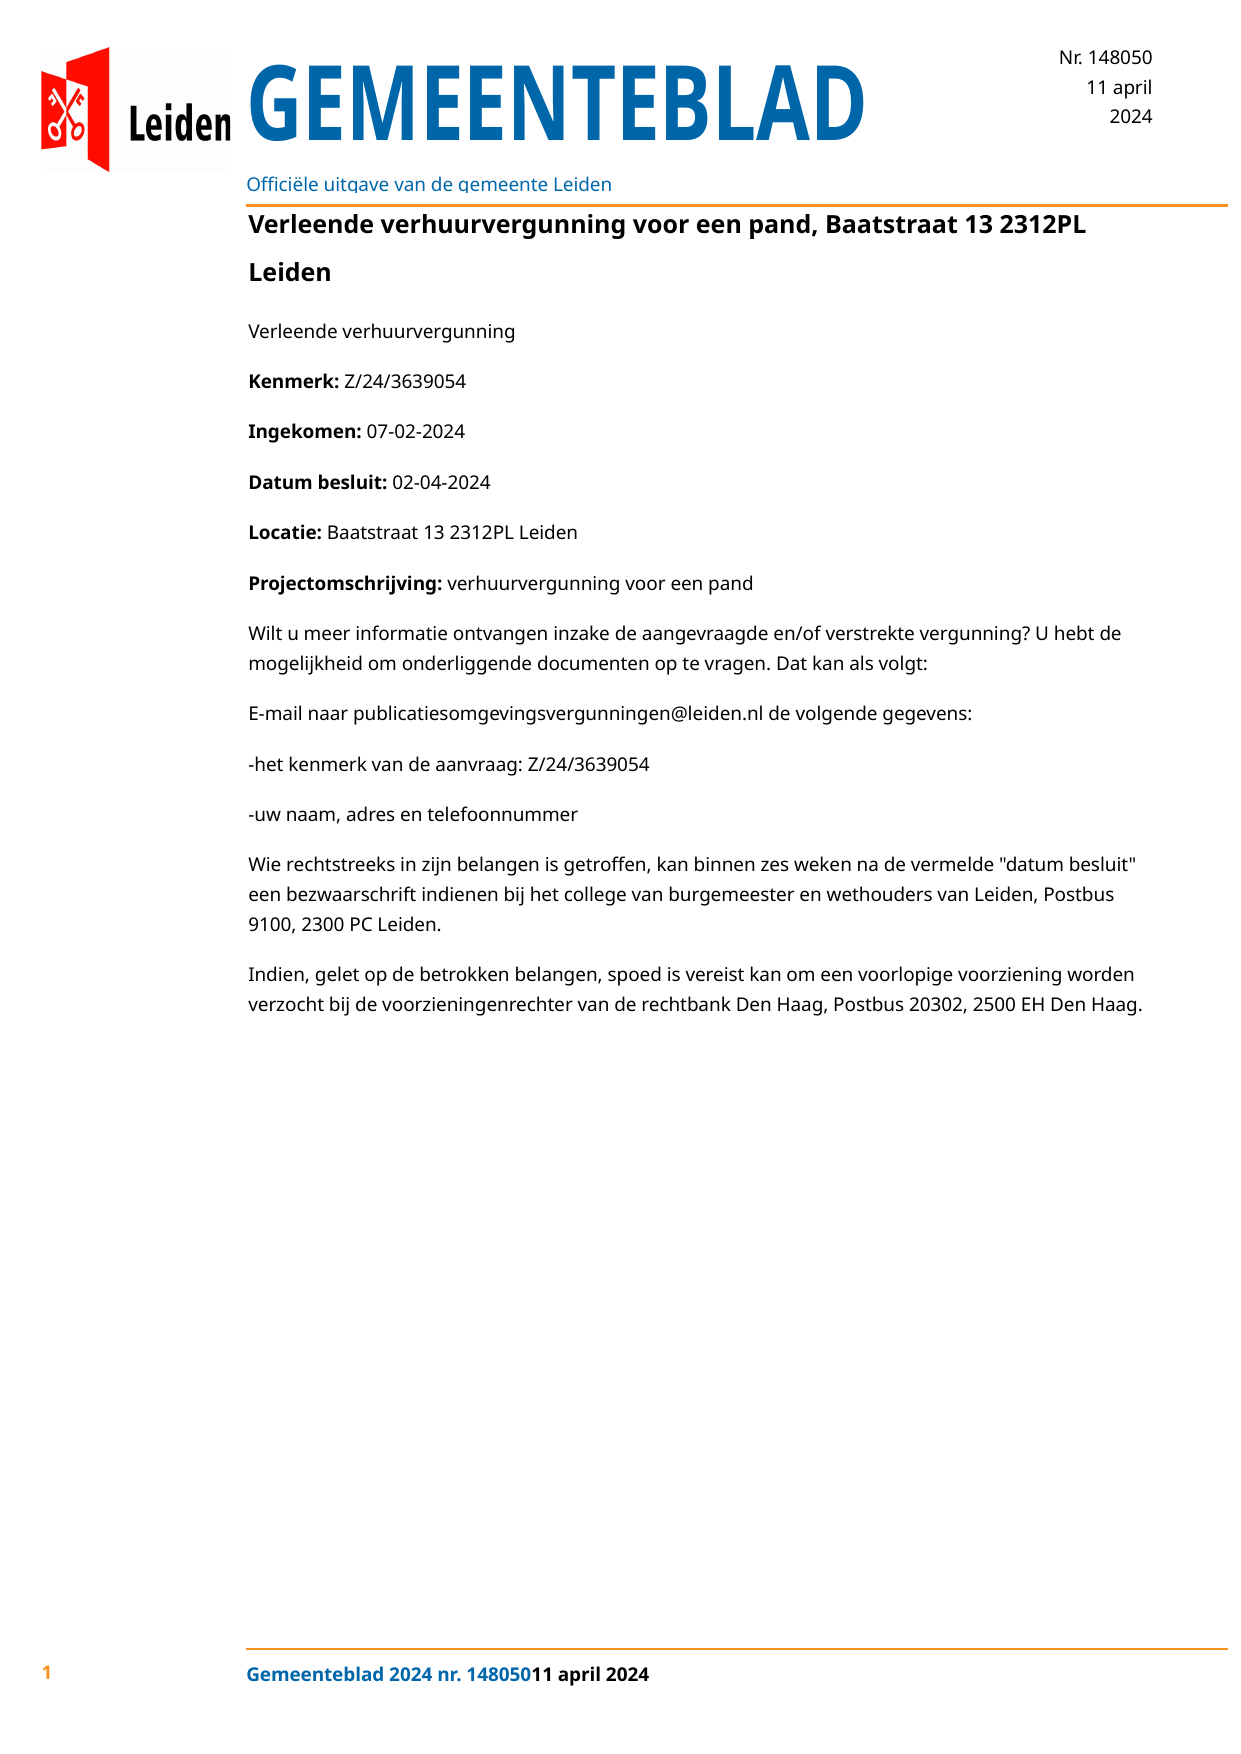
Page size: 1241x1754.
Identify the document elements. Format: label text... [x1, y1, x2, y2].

text -het kenmerk van de aanvraag: Z/24/3639054 [248, 751, 1152, 777]
text Locatie: Baatstraat 13 2312PL Leiden [248, 519, 1152, 545]
text Wilt u meer informatie ontvangen inzake de aangevraagde en/of verstrekte vergunning? U hebt de mogelijkheid om onderliggende documenten op te vragen. Dat kan als volgt: [248, 620, 1152, 676]
text Ingekomen: 07-02-2024 [248, 419, 1152, 444]
text Verleende verhuurvergunning [248, 318, 1152, 344]
picture [41, 47, 231, 172]
text Indien, gelet op de betrokken belangen, spoed is vereist kan om een voorlopige voorziening worden verzocht bij de voorzieningenrechter van de rechtbank Den Haag, Postbus 20302, 2500 EH Den Haag. [248, 961, 1152, 1017]
text Verleende verhuurvergunning voor een pand, Baatstraat 13 2312PL Leiden [248, 207, 1152, 288]
text Datum besluit: 02-04-2024 [248, 469, 1152, 495]
text Wie rechtstreeks in zijn belangen is getroffen, kan binnen zes weken na de vermelde "datum besluit" een bezwaarschrift indienen bij het college van burgemeester en wethouders van Leiden, Postbus 9100, 2300 PC Leiden. [248, 852, 1152, 937]
text E-mail naar publicatiesomgevingsvergunningen@leiden.nl de volgende gegevens: [248, 700, 1152, 726]
text Projectomschrijving: verhuurvergunning voor een pand [248, 570, 1152, 596]
text Kenmerk: Z/24/3639054 [248, 368, 1152, 394]
text -uw naam, adres en telefoonnummer [248, 801, 1152, 827]
